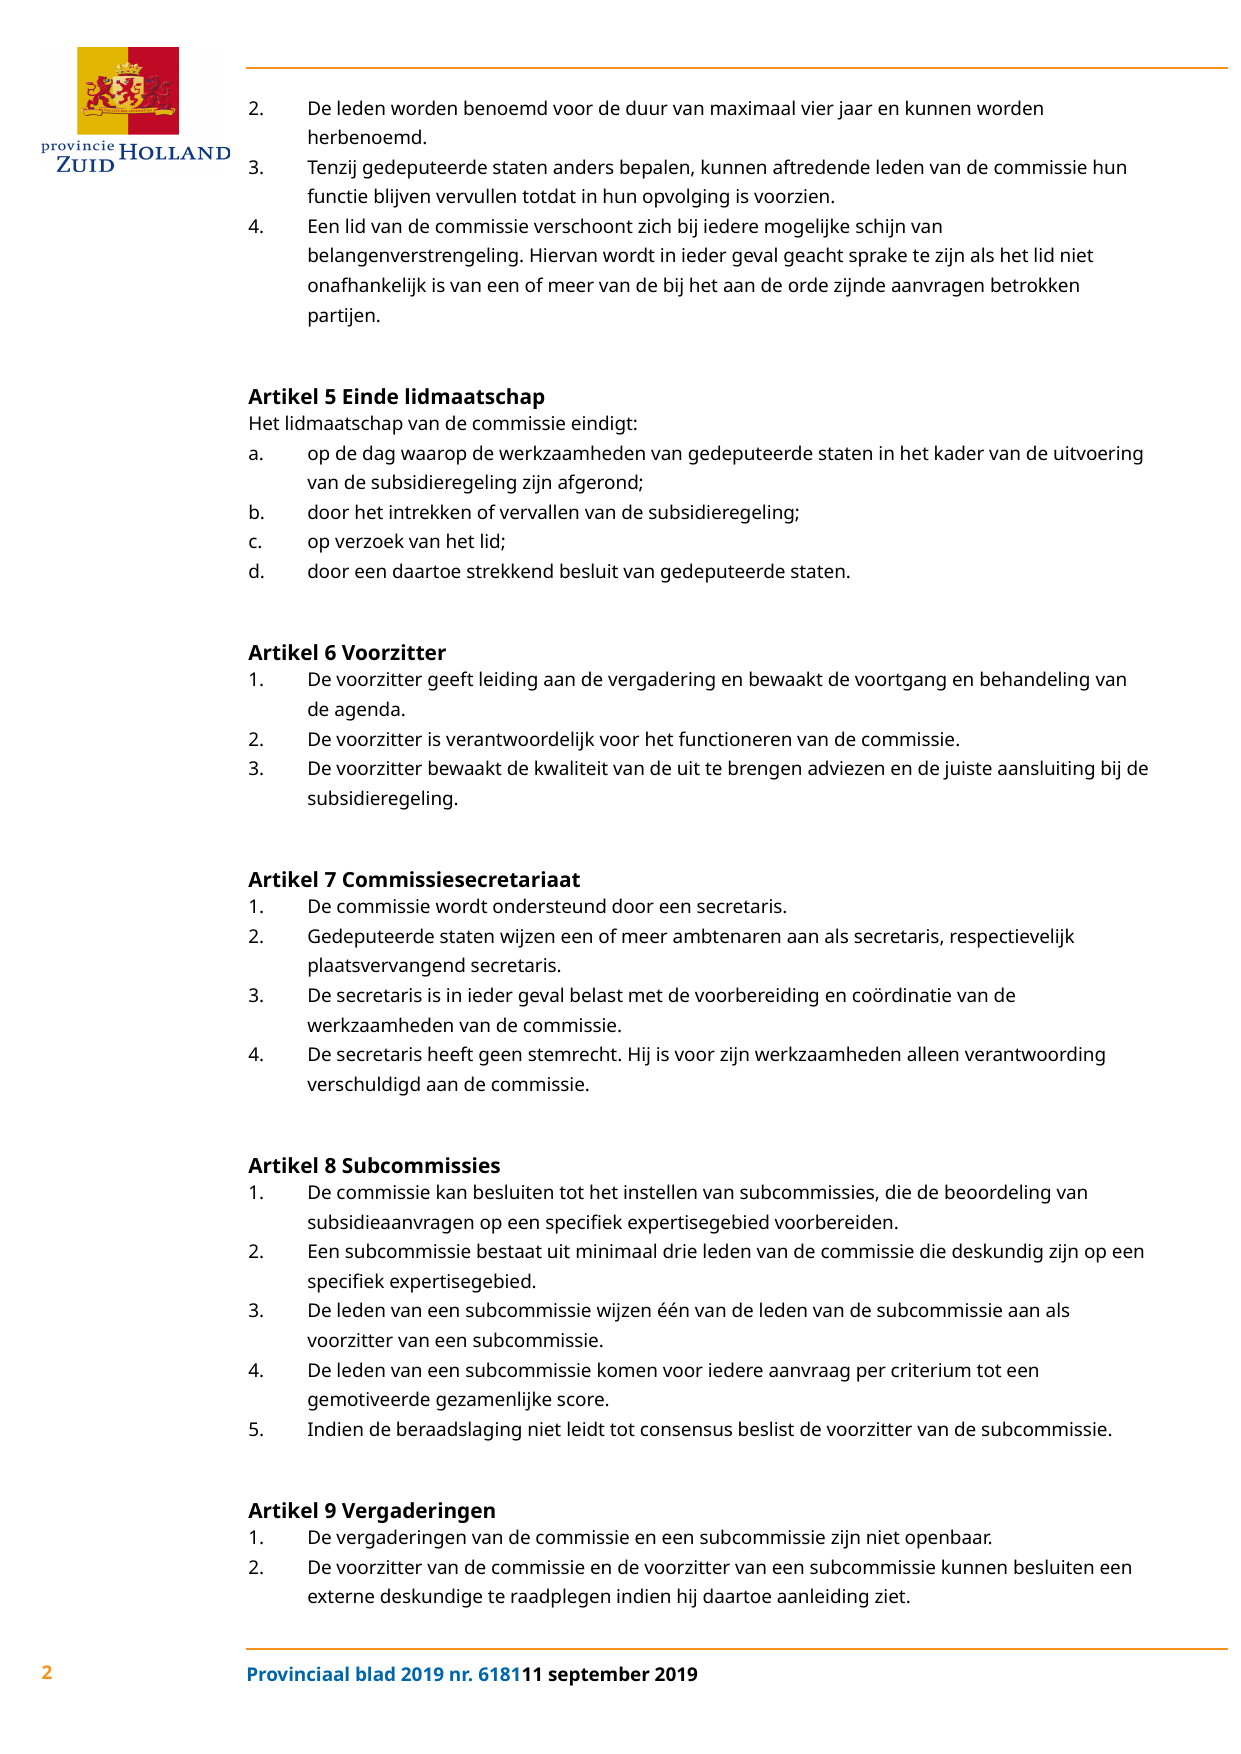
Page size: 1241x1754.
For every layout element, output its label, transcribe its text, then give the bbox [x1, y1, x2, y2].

text Artikel 7 Commissiesecretariaat [248, 865, 1152, 893]
list De commissie wordt ondersteund door een secretaris. [248, 893, 1152, 919]
text Artikel 9 Vergaderingen [248, 1496, 1152, 1524]
text Artikel 5 Einde lidmaatschap [248, 382, 1152, 410]
list Tenzij gedeputeerde staten anders bepalen, kunnen aftredende leden van de commissie hun functie blijven vervullen totdat in hun opvolging is voorzien. [248, 154, 1152, 209]
list Een subcommissie bestaat uit minimaal drie leden van de commissie die deskundig zijn op een specifiek expertisegebied. [248, 1238, 1152, 1294]
list door het intrekken of vervallen van de subsidieregeling; [248, 499, 1152, 525]
list De commissie kan besluiten tot het instellen van subcommissies, die de beoordeling van subsidieaanvragen op een specifiek expertisegebied voorbereiden. [248, 1179, 1152, 1235]
list door een daartoe strekkend besluit van gedeputeerde staten. [248, 558, 1152, 584]
list De secretaris heeft geen stemrecht. Hij is voor zijn werkzaamheden alleen verantwoording verschuldigd aan de commissie. [248, 1041, 1152, 1097]
list De voorzitter van de commissie en de voorzitter van een subcommissie kunnen besluiten een externe deskundige te raadplegen indien hij daartoe aanleiding ziet. [248, 1554, 1152, 1609]
list De leden worden benoemd voor de duur van maximaal vier jaar en kunnen worden herbenoemd. [248, 95, 1152, 150]
list De vergaderingen van de commissie en een subcommissie zijn niet openbaar. [248, 1524, 1152, 1550]
picture [41, 47, 231, 172]
list op verzoek van het lid; [248, 529, 1152, 554]
list De voorzitter bewaakt de kwaliteit van de uit te brengen adviezen en de juiste aansluiting bij de subsidieregeling. [248, 755, 1152, 811]
list op de dag waarop de werkzaamheden van gedeputeerde staten in het kader van de uitvoering van de subsidieregeling zijn afgerond; [248, 440, 1152, 495]
list Indien de beraadslaging niet leidt tot consensus beslist de voorzitter van de subcommissie. [248, 1416, 1152, 1442]
list De secretaris is in ieder geval belast met de voorbereiding en coördinatie van de werkzaamheden van de commissie. [248, 982, 1152, 1037]
list Gedeputeerde staten wijzen een of meer ambtenaren aan als secretaris, respectievelijk plaatsvervangend secretaris. [248, 923, 1152, 978]
text Artikel 8 Subcommissies [248, 1151, 1152, 1179]
list De voorzitter is verantwoordelijk voor het functioneren van de commissie. [248, 726, 1152, 752]
list De leden van een subcommissie komen voor iedere aanvraag per criterium tot een gemotiveerde gezamenlijke score. [248, 1357, 1152, 1412]
text Artikel 6 Voorzitter [248, 638, 1152, 667]
text Het lidmaatschap van de commissie eindigt: [248, 410, 1152, 436]
list De leden van een subcommissie wijzen één van de leden van de subcommissie aan als voorzitter van een subcommissie. [248, 1298, 1152, 1353]
list De voorzitter geeft leiding aan de vergadering en bewaakt de voortgang en behandeling van de agenda. [248, 667, 1152, 722]
list Een lid van de commissie verschoont zich bij iedere mogelijke schijn van belangenverstrengeling. Hiervan wordt in ieder geval geacht sprake te zijn als het lid niet onafhankelijk is van een of meer van de bij het aan de orde zijnde aanvragen betrokken partijen. [248, 213, 1152, 328]
